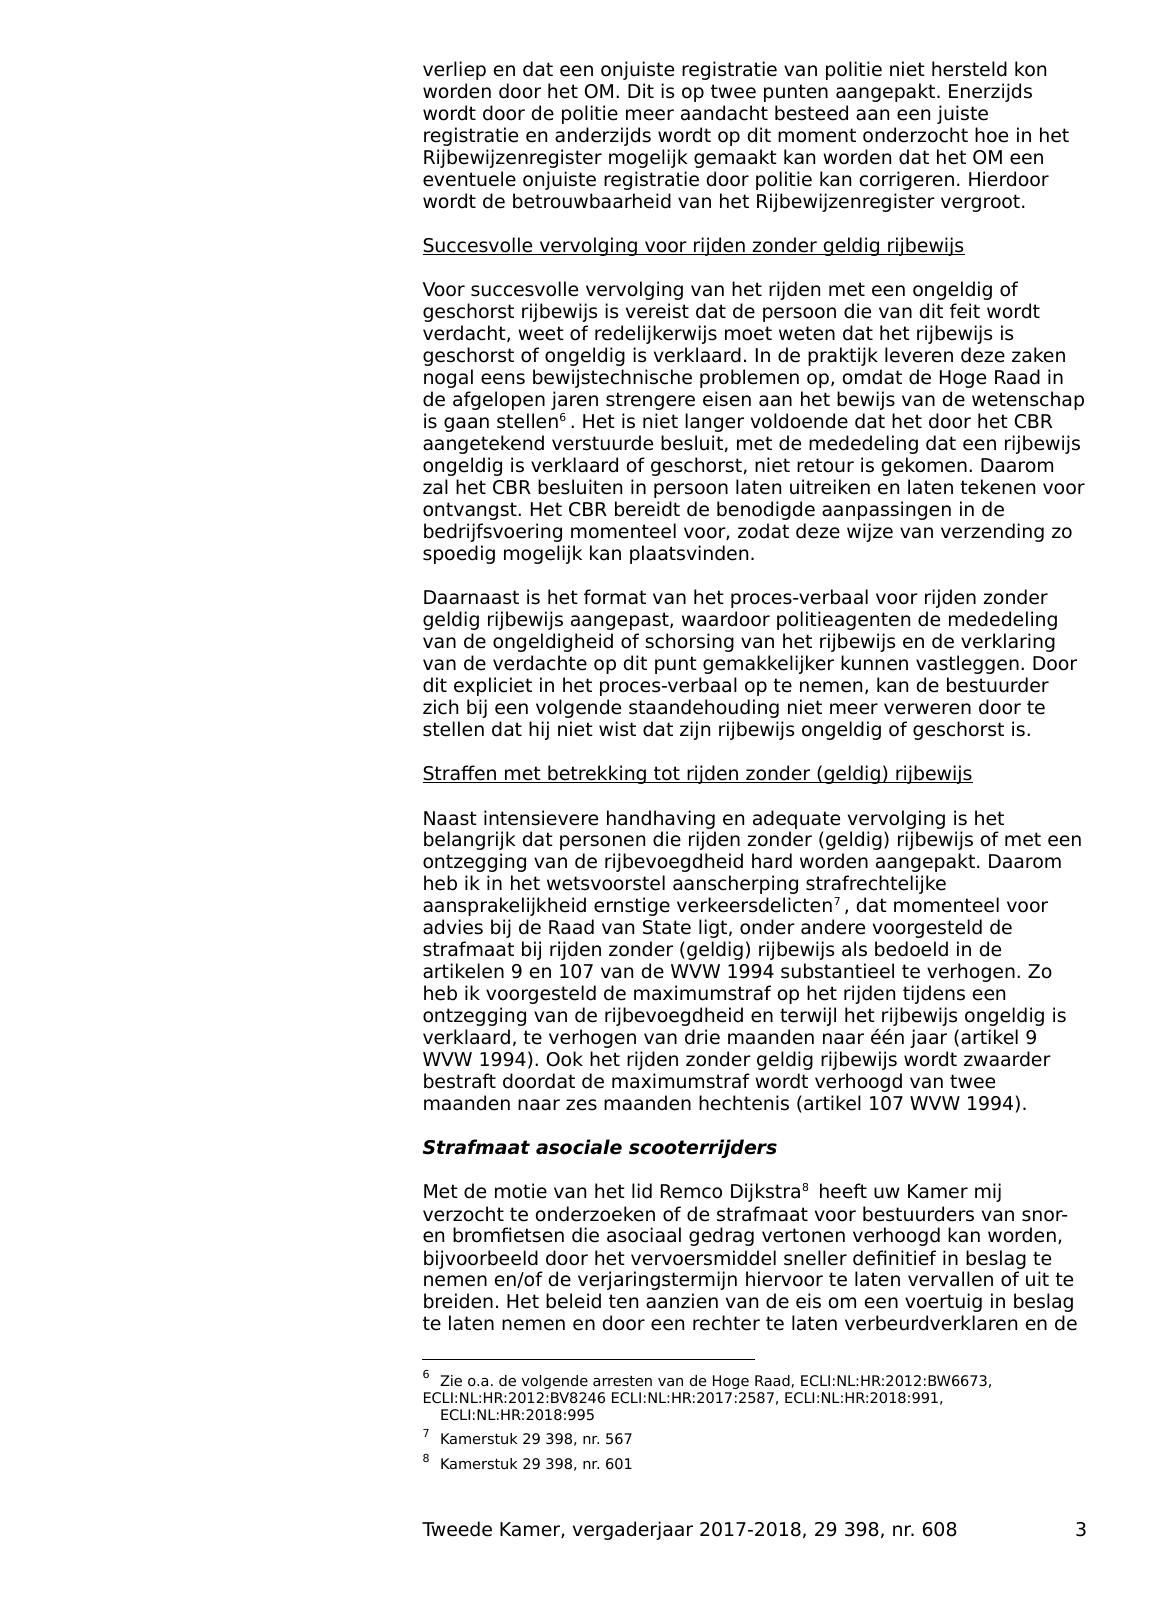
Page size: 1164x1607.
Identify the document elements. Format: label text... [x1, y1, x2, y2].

text ECLI:NL:HR:2012:BV8246 ECLI:NL:HR:2017:2587, ECLI:NL:HR:2018:991, ECLI:NL:HR:2018:995 [422, 1391, 1087, 1424]
text Met de motie van het lid Remco Dijkstra heeft uw Kamer mij verzocht te onderzoeken of de strafmaat voor bestuurders van snor- en bromfietsen die asociaal gedrag vertonen verhoogd kan worden, bijvoorbeeld door het vervoersmiddel sneller definitief in beslag te nemen en/of de verjaringstermijn hiervoor te laten vervallen of uit te breiden. Het beleid ten aanzien van de eis om een voertuig in beslag te laten nemen en door een rechter te laten verbeurdverklaren en de [422, 1181, 1087, 1335]
text Zie o.a. de volgende arresten van de Hoge Raad, ECLI:NL:HR:2012:BW6673, [422, 1368, 1087, 1391]
subtitle Straffen met betrekking tot rijden zonder (geldig) rijbewijs [422, 763, 1087, 785]
text Naast intensievere handhaving en adequate vervolging is het belangrijk dat personen die rijden zonder (geldig) rijbewijs of met een ontzegging van de rijbevoegdheid hard worden aangepakt. Daarom heb ik in het wetsvoorstel aanscherping strafrechtelijke aansprakelijkheid ernstige verkeersdelicten, dat momenteel voor advies bij de Raad van State ligt, onder andere voorgesteld de strafmaat bij rijden zonder (geldig) rijbewijs als bedoeld in de artikelen 9 en 107 van de WVW 1994 substantieel te verhogen. Zo heb ik voorgesteld de maximumstraf op het rijden tijdens een ontzegging van de rijbevoegdheid en terwijl het rijbewijs ongeldig is verklaard, te verhogen van drie maanden naar één jaar (artikel 9 WVW 1994). Ook het rijden zonder geldig rijbewijs wordt zwaarder bestraft doordat de maximumstraf wordt verhoogd van twee maanden naar zes maanden hechtenis (artikel 107 WVW 1994). [422, 807, 1087, 1115]
text verliep en dat een onjuiste registratie van politie niet hersteld kon worden door het OM. Dit is op twee punten aangepakt. Enerzijds wordt door de politie meer aandacht besteed aan een juiste registratie en anderzijds wordt op dit moment onderzocht hoe in het Rijbewijzenregister mogelijk gemaakt kan worden dat het OM een eventuele onjuiste registratie door politie kan corrigeren. Hierdoor wordt de betrouwbaarheid van het Rijbewijzenregister vergroot. [422, 59, 1087, 213]
text Daarnaast is het format van het proces-verbaal voor rijden zonder geldig rijbewijs aangepast, waardoor politieagenten de mededeling van de ongeldigheid of schorsing van het rijbewijs en de verklaring van de verdachte op dit punt gemakkelijker kunnen vastleggen. Door dit expliciet in het proces-verbaal op te nemen, kan de bestuurder zich bij een volgende staandehouding niet meer verweren door te stellen dat hij niet wist dat zijn rijbewijs ongeldig of geschorst is. [422, 587, 1087, 741]
subtitle Strafmaat asociale scooterrijders [422, 1137, 1087, 1159]
text Kamerstuk 29 398, nr. 567 [422, 1427, 1087, 1449]
text Voor succesvolle vervolging van het rijden met een ongeldig of geschorst rijbewijs is vereist dat de persoon die van dit feit wordt verdacht, weet of redelijkerwijs moet weten dat het rijbewijs is geschorst of ongeldig is verklaard. In de praktijk leveren deze zaken nogal eens bewijstechnische problemen op, omdat de Hoge Raad in de afgelopen jaren strengere eisen aan het bewijs van de wetenschap is gaan stellen. Het is niet langer voldoende dat het door het CBR aangetekend verstuurde besluit, met de mededeling dat een rijbewijs ongeldig is verklaard of geschorst, niet retour is gekomen. Daarom zal het CBR besluiten in persoon laten uitreiken en laten tekenen voor ontvangst. Het CBR bereidt de benodigde aanpassingen in de bedrijfsvoering momenteel voor, zodat deze wijze van verzending zo spoedig mogelijk kan plaatsvinden. [422, 279, 1087, 565]
subtitle Succesvolle vervolging voor rijden zonder geldig rijbewijs [422, 235, 1087, 257]
text Kamerstuk 29 398, nr. 601 [422, 1452, 1087, 1474]
